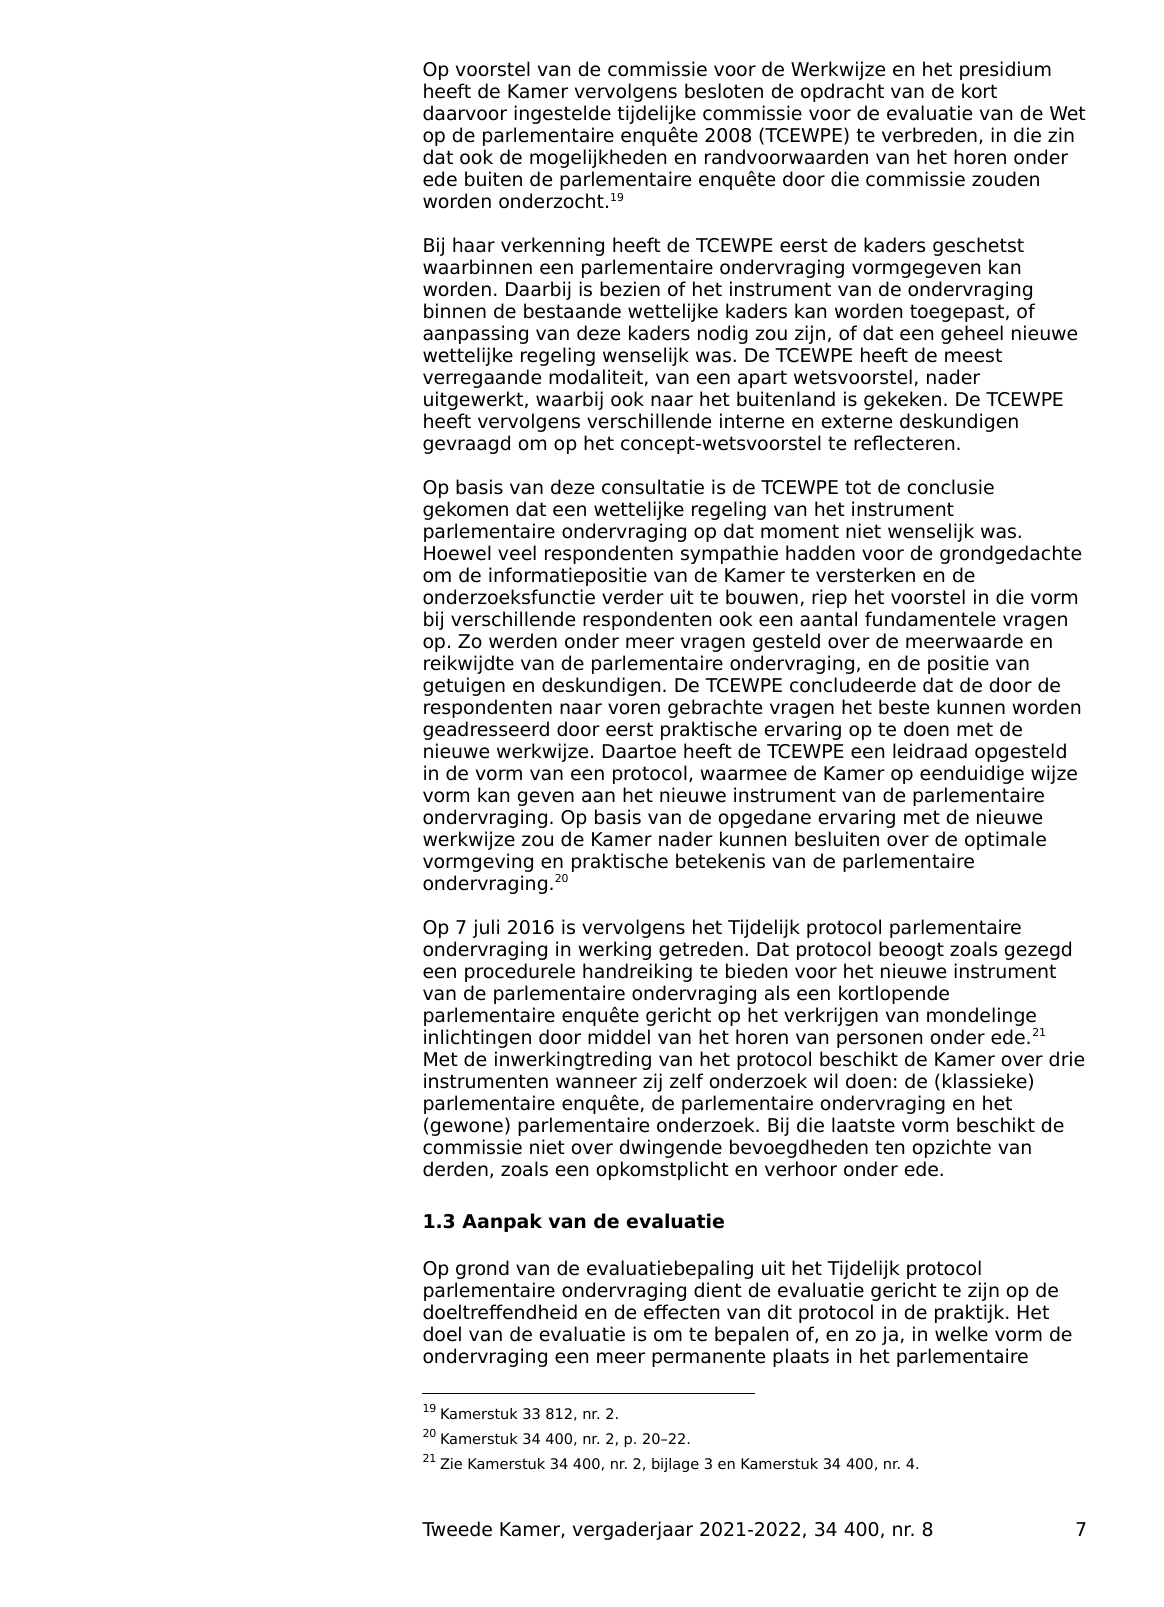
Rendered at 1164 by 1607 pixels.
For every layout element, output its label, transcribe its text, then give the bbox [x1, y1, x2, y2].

text Kamerstuk 34 400, nr. 2, p. 20–22. [422, 1427, 1087, 1449]
text Bij haar verkenning heeft de TCEWPE eerst de kaders geschetst waarbinnen een parlementaire ondervraging vormgegeven kan worden. Daarbij is bezien of het instrument van de ondervraging binnen de bestaande wettelijke kaders kan worden toegepast, of aanpassing van deze kaders nodig zou zijn, of dat een geheel nieuwe wettelijke regeling wenselijk was. De TCEWPE heeft de meest verregaande modaliteit, van een apart wetsvoorstel, nader uitgewerkt, waarbij ook naar het buitenland is gekeken. De TCEWPE heeft vervolgens verschillende interne en externe deskundigen gevraagd om op het concept-wetsvoorstel te reflecteren. [422, 235, 1087, 455]
text Zie Kamerstuk 34 400, nr. 2, bijlage 3 en Kamerstuk 34 400, nr. 4. [422, 1452, 1087, 1474]
subtitle 1.3 Aanpak van de evaluatie [422, 1211, 1087, 1233]
text Kamerstuk 33 812, nr. 2. [422, 1402, 1087, 1424]
text Op 7 juli 2016 is vervolgens het Tijdelijk protocol parlementaire ondervraging in werking getreden. Dat protocol beoogt zoals gezegd een procedurele handreiking te bieden voor het nieuwe instrument van de parlementaire ondervraging als een kortlopende parlementaire enquête gericht op het verkrijgen van mondelinge inlichtingen door middel van het horen van personen onder ede. Met de inwerkingtreding van het protocol beschikt de Kamer over drie instrumenten wanneer zij zelf onderzoek wil doen: de (klassieke) parlementaire enquête, de parlementaire ondervraging en het (gewone) parlementaire onderzoek. Bij die laatste vorm beschikt de commissie niet over dwingende bevoegdheden ten opzichte van derden, zoals een opkomstplicht en verhoor onder ede. [422, 917, 1087, 1181]
text Op basis van deze consultatie is de TCEWPE tot de conclusie gekomen dat een wettelijke regeling van het instrument parlementaire ondervraging op dat moment niet wenselijk was. Hoewel veel respondenten sympathie hadden voor de grondgedachte om de informatiepositie van de Kamer te versterken en de onderzoeksfunctie verder uit te bouwen, riep het voorstel in die vorm bij verschillende respondenten ook een aantal fundamentele vragen op. Zo werden onder meer vragen gesteld over de meerwaarde en reikwijdte van de parlementaire ondervraging, en de positie van getuigen en deskundigen. De TCEWPE concludeerde dat de door de respondenten naar voren gebrachte vragen het beste kunnen worden geadresseerd door eerst praktische ervaring op te doen met de nieuwe werkwijze. Daartoe heeft de TCEWPE een leidraad opgesteld in de vorm van een protocol, waarmee de Kamer op eenduidige wijze vorm kan geven aan het nieuwe instrument van de parlementaire ondervraging. Op basis van de opgedane ervaring met de nieuwe werkwijze zou de Kamer nader kunnen besluiten over de optimale vormgeving en praktische betekenis van de parlementaire ondervraging. [422, 477, 1087, 895]
text Op grond van de evaluatiebepaling uit het Tijdelijk protocol parlementaire ondervraging dient de evaluatie gericht te zijn op de doeltreffendheid en de effecten van dit protocol in de praktijk. Het doel van de evaluatie is om te bepalen of, en zo ja, in welke vorm de ondervraging een meer permanente plaats in het parlementaire [422, 1258, 1087, 1367]
text Op voorstel van de commissie voor de Werkwijze en het presidium heeft de Kamer vervolgens besloten de opdracht van de kort daarvoor ingestelde tijdelijke commissie voor de evaluatie van de Wet op de parlementaire enquête 2008 (TCEWPE) te verbreden, in die zin dat ook de mogelijkheden en randvoorwaarden van het horen onder ede buiten de parlementaire enquête door die commissie zouden worden onderzocht. [422, 59, 1087, 213]
